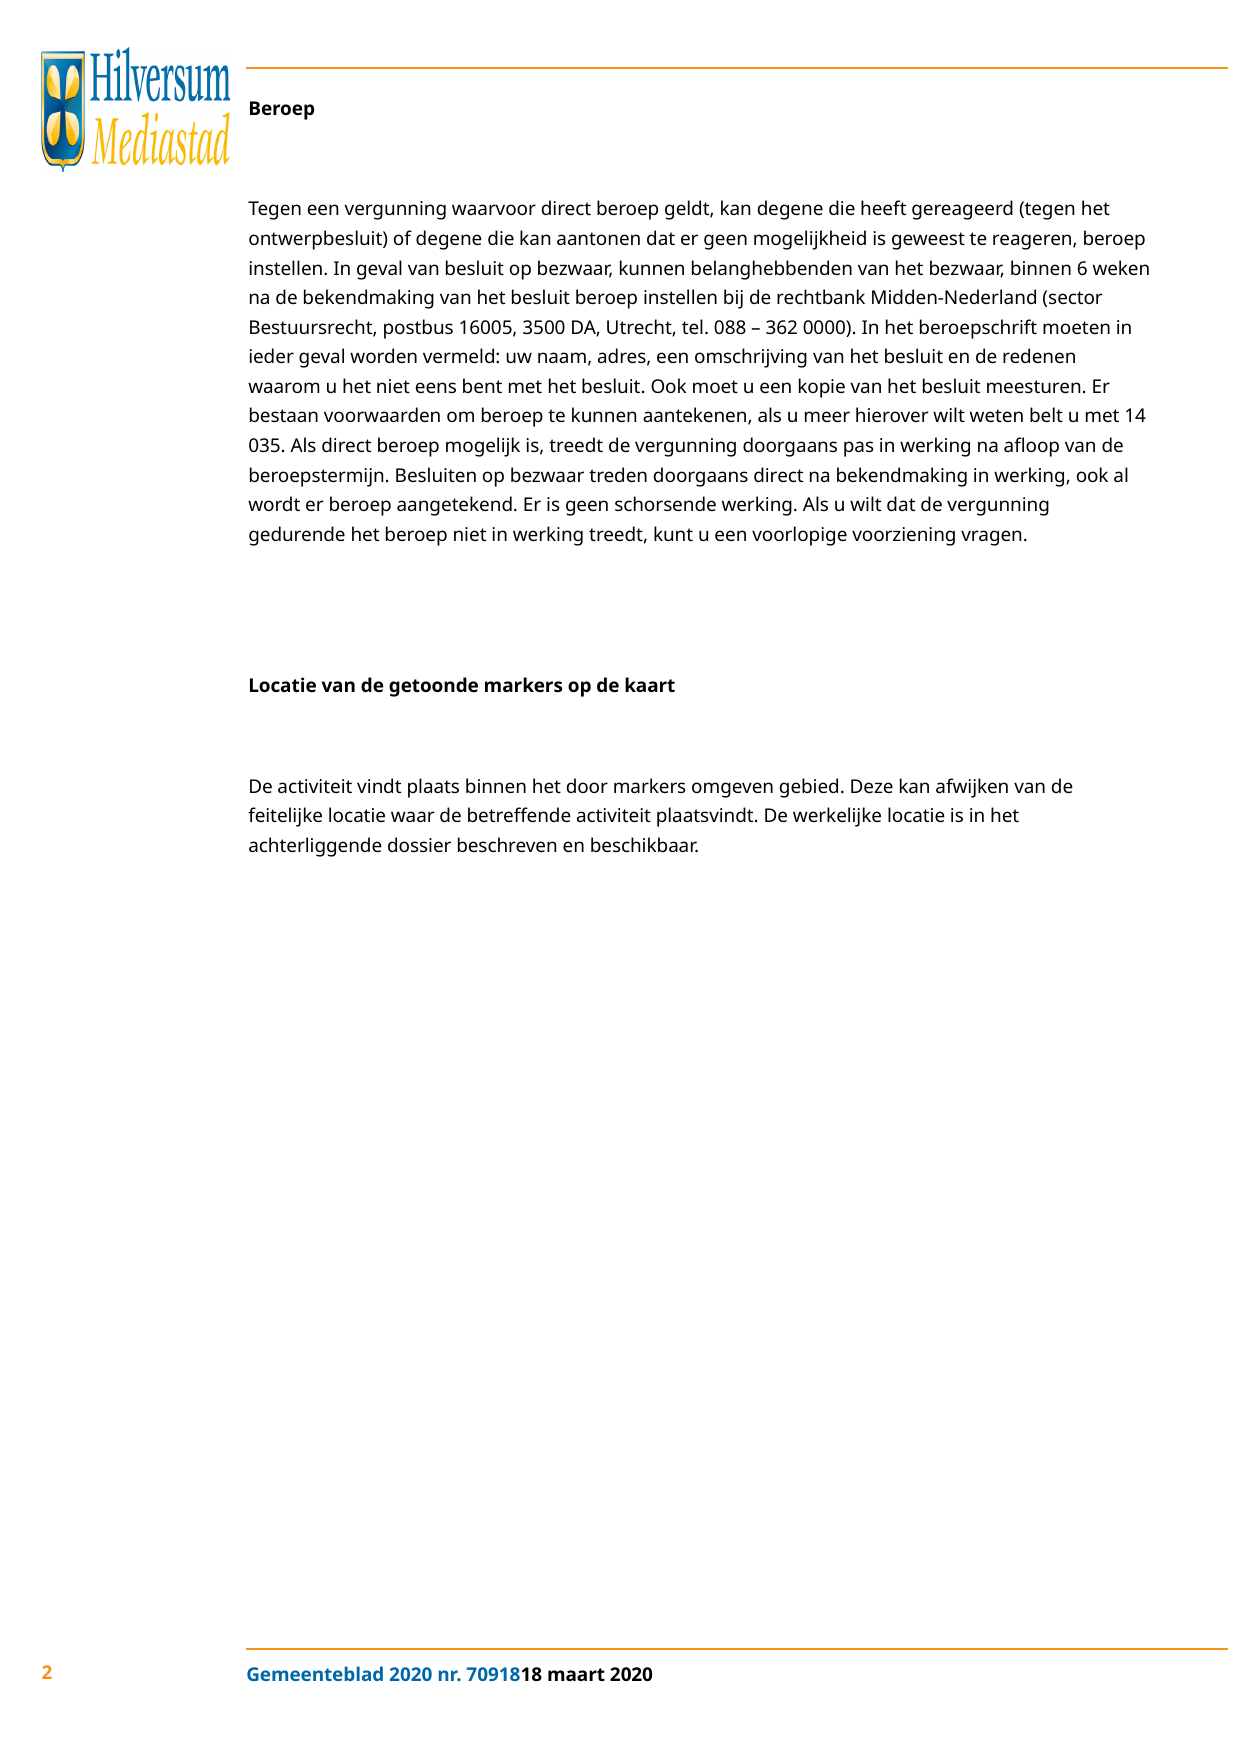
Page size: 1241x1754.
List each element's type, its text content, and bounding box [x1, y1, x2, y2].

text Tegen een vergunning waarvoor direct beroep geldt, kan degene die heeft gereageerd (tegen het ontwerpbesluit) of degene die kan aantonen dat er geen mogelijkheid is geweest te reageren, beroep instellen. In geval van besluit op bezwaar, kunnen belanghebbenden van het bezwaar, binnen 6 weken na de bekendmaking van het besluit beroep instellen bij de rechtbank Midden-Nederland (sector Bestuursrecht, postbus 16005, 3500 DA, Utrecht, tel. 088 – 362 0000). In het beroepschrift moeten in ieder geval worden vermeld: uw naam, adres, een omschrijving van het besluit en de redenen waarom u het niet eens bent met het besluit. Ook moet u een kopie van het besluit meesturen. Er bestaan voorwaarden om beroep te kunnen aantekenen, als u meer hierover wilt weten belt u met 14 035. Als direct beroep mogelijk is, treedt de vergunning doorgaans pas in werking na afloop van de beroepstermijn. Besluiten op bezwaar treden doorgaans direct na bekendmaking in werking, ook al wordt er beroep aangetekend. Er is geen schorsende werking. Als u wilt dat de vergunning gedurende het beroep niet in werking treedt, kunt u een voorlopige voorziening vragen. [248, 196, 1152, 547]
picture [41, 47, 231, 172]
text De activiteit vindt plaats binnen het door markers omgeven gebied. Deze kan afwijken van de feitelijke locatie waar de betreffende activiteit plaatsvindt. De werkelijke locatie is in het achterliggende dossier beschreven en beschikbaar. [248, 773, 1152, 858]
text Locatie van de getoonde markers op de kaart [248, 672, 1152, 698]
text Beroep [248, 95, 1152, 121]
